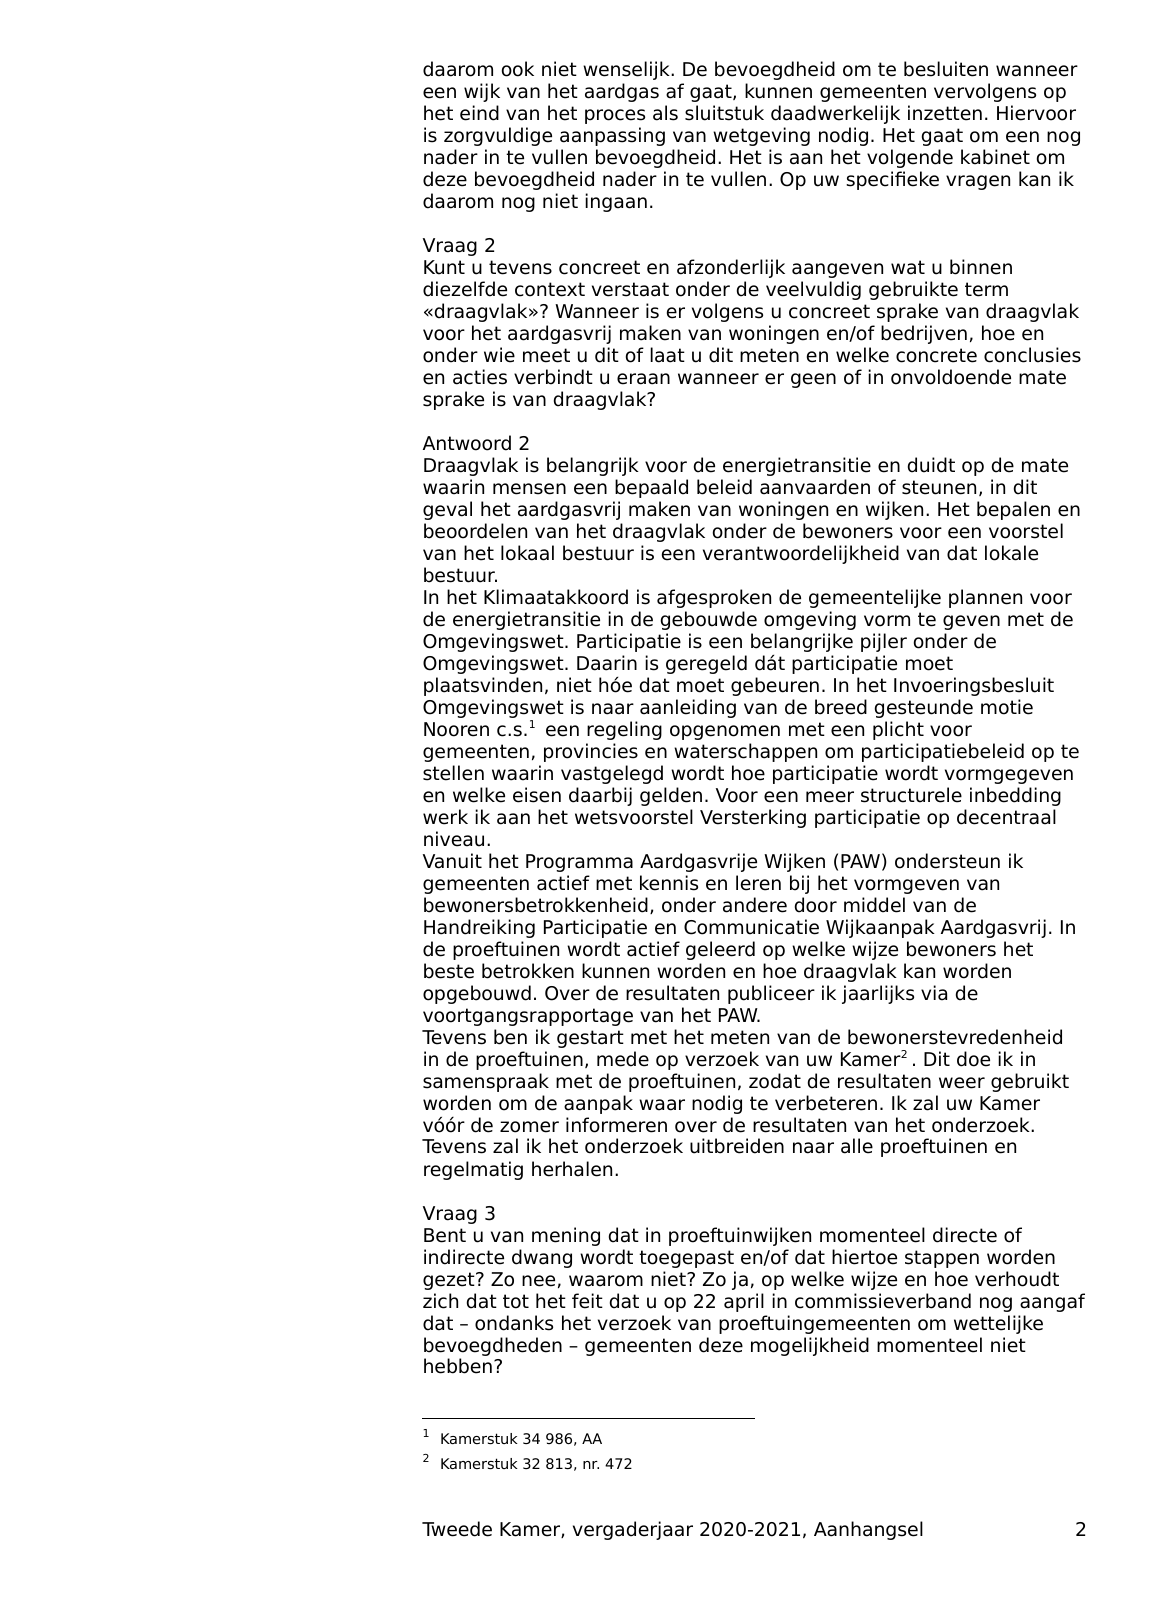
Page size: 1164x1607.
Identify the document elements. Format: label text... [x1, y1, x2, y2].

text Vraag 3 [422, 1203, 1087, 1224]
text Draagvlak is belangrijk voor de energietransitie en duidt op de mate waarin mensen een bepaald beleid aanvaarden of steunen, in dit geval het aardgasvrij maken van woningen en wijken. Het bepalen en beoordelen van het draagvlak onder de bewoners voor een voorstel van het lokaal bestuur is een verantwoordelijkheid van dat lokale bestuur. [422, 455, 1087, 587]
text Antwoord 2 [422, 433, 1087, 455]
text Bent u van mening dat in proeftuinwijken momenteel directe of indirecte dwang wordt toegepast en/of dat hiertoe stappen worden gezet? Zo nee, waarom niet? Zo ja, op welke wijze en hoe verhoudt zich dat tot het feit dat u op 22 april in commissieverband nog aangaf dat – ondanks het verzoek van proeftuingemeenten om wettelijke bevoegdheden – gemeenten deze mogelijkheid momenteel niet hebben? [422, 1224, 1087, 1378]
text daarom ook niet wenselijk. De bevoegdheid om te besluiten wanneer een wijk van het aardgas af gaat, kunnen gemeenten vervolgens op het eind van het proces als sluitstuk daadwerkelijk inzetten. Hiervoor is zorgvuldige aanpassing van wetgeving nodig. Het gaat om een nog nader in te vullen bevoegdheid. Het is aan het volgende kabinet om deze bevoegdheid nader in te vullen. Op uw specifieke vragen kan ik daarom nog niet ingaan. [422, 59, 1087, 213]
text Kamerstuk 34 986, AA [422, 1427, 1087, 1449]
text Vraag 2 [422, 235, 1087, 257]
text Kunt u tevens concreet en afzonderlijk aangeven wat u binnen diezelfde context verstaat onder de veelvuldig gebruikte term «draagvlak»? Wanneer is er volgens u concreet sprake van draagvlak voor het aardgasvrij maken van woningen en/of bedrijven, hoe en onder wie meet u dit of laat u dit meten en welke concrete conclusies en acties verbindt u eraan wanneer er geen of in onvoldoende mate sprake is van draagvlak? [422, 257, 1087, 411]
text Tevens ben ik gestart met het meten van de bewonerstevredenheid in de proeftuinen, mede op verzoek van uw Kamer. Dit doe ik in samenspraak met de proeftuinen, zodat de resultaten weer gebruikt worden om de aanpak waar nodig te verbeteren. Ik zal uw Kamer vóór de zomer informeren over de resultaten van het onderzoek. Tevens zal ik het onderzoek uitbreiden naar alle proeftuinen en regelmatig herhalen. [422, 1027, 1087, 1180]
text In het Klimaatakkoord is afgesproken de gemeentelijke plannen voor de energietransitie in de gebouwde omgeving vorm te geven met de Omgevingswet. Participatie is een belangrijke pijler onder de Omgevingswet. Daarin is geregeld dát participatie moet plaatsvinden, niet hóe dat moet gebeuren. In het Invoeringsbesluit Omgevingswet is naar aanleiding van de breed gesteunde motie Nooren c.s. een regeling opgenomen met een plicht voor gemeenten, provincies en waterschappen om participatiebeleid op te stellen waarin vastgelegd wordt hoe participatie wordt vormgegeven en welke eisen daarbij gelden. Voor een meer structurele inbedding werk ik aan het wetsvoorstel Versterking participatie op decentraal niveau. [422, 587, 1087, 851]
text Kamerstuk 32 813, nr. 472 [422, 1452, 1087, 1474]
text Vanuit het Programma Aardgasvrije Wijken (PAW) ondersteun ik gemeenten actief met kennis en leren bij het vormgeven van bewonersbetrokkenheid, onder andere door middel van de Handreiking Participatie en Communicatie Wijkaanpak Aardgasvrij. In de proeftuinen wordt actief geleerd op welke wijze bewoners het beste betrokken kunnen worden en hoe draagvlak kan worden opgebouwd. Over de resultaten publiceer ik jaarlijks via de voortgangsrapportage van het PAW. [422, 851, 1087, 1027]
